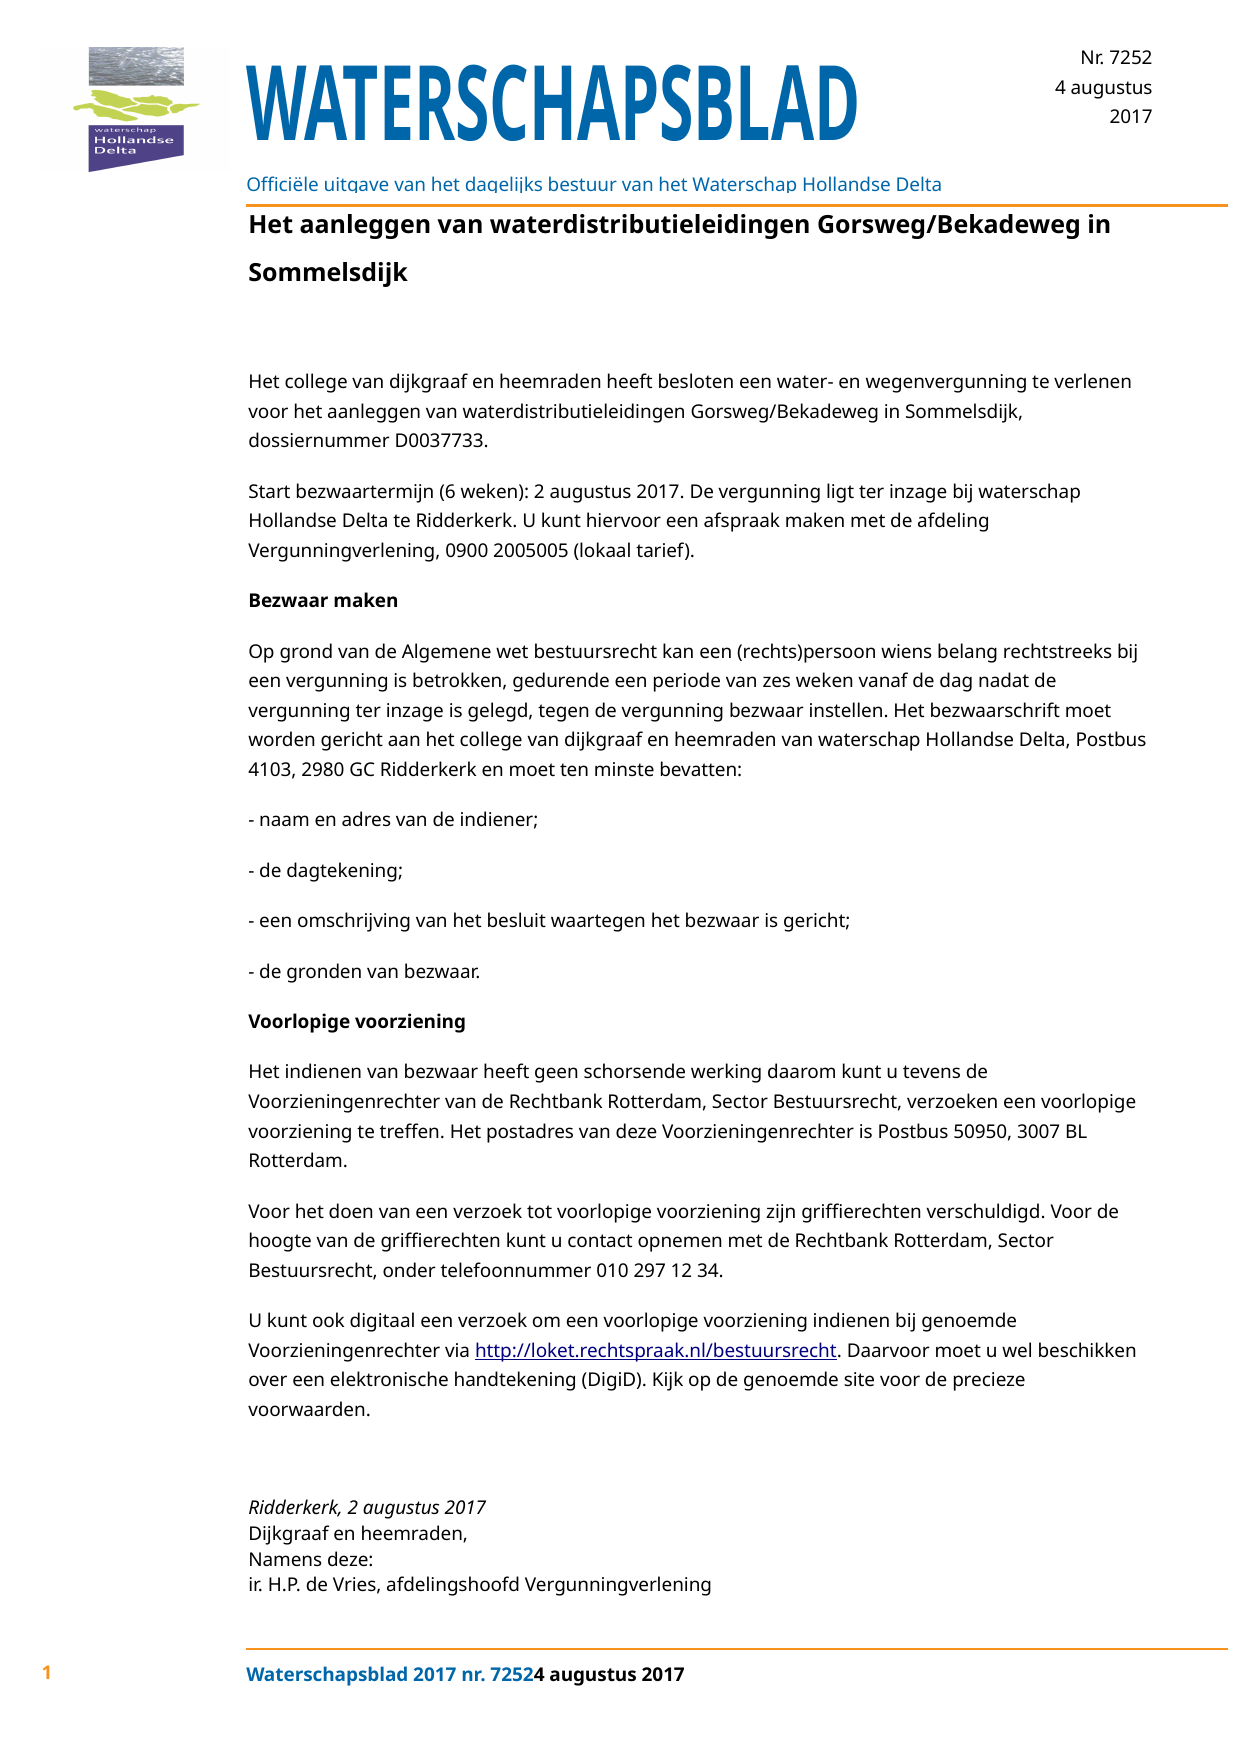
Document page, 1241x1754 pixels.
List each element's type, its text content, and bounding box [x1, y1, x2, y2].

text Namens deze: [248, 1546, 1152, 1572]
picture [41, 47, 231, 172]
text Start bezwaartermijn (6 weken): 2 augustus 2017. De vergunning ligt ter inzage bij waterschap Hollandse Delta te Ridderkerk. U kunt hiervoor een afspraak maken met de afdeling Vergunningverlening, 0900 2005005 (lokaal tarief). [248, 478, 1152, 563]
text Het indienen van bezwaar heeft geen schorsende werking daarom kunt u tevens de Voorzieningenrechter van de Rechtbank Rotterdam, Sector Bestuursrecht, verzoeken een voorlopige voorziening te treffen. Het postadres van deze Voorzieningenrechter is Postbus 50950, 3007 BL Rotterdam. [248, 1059, 1152, 1173]
text - de dagtekening; [248, 857, 1152, 883]
text Voorlopige voorziening [248, 1008, 1152, 1034]
text Bezwaar maken [248, 587, 1152, 613]
text Ridderkerk, 2 augustus 2017 [248, 1494, 1152, 1520]
text Dijkgraaf en heemraden, [248, 1520, 1152, 1546]
text Het aanleggen van waterdistributieleidingen Gorsweg/Bekadeweg in Sommelsdijk [248, 207, 1152, 288]
text - de gronden van bezwaar. [248, 958, 1152, 984]
text Het college van dijkgraaf en heemraden heeft besloten een water- en wegenvergunning te verlenen voor het aanleggen van waterdistributieleidingen Gorsweg/Bekadeweg in Sommelsdijk, dossiernummer D0037733. [248, 368, 1152, 453]
text - een omschrijving van het besluit waartegen het bezwaar is gericht; [248, 907, 1152, 933]
text - naam en adres van de indiener; [248, 807, 1152, 832]
text Voor het doen van een verzoek tot voorlopige voorziening zijn griffierechten verschuldigd. Voor de hoogte van de griffierechten kunt u contact opnemen met de Rechtbank Rotterdam, Sector Bestuursrecht, onder telefoonnummer 010 297 12 34. [248, 1198, 1152, 1283]
text ir. H.P. de Vries, afdelingshoofd Vergunningverlening [248, 1572, 1152, 1597]
text U kunt ook digitaal een verzoek om een voorlopige voorziening indienen bij genoemde Voorzieningenrechter via http://loket.rechtspraak.nl/bestuursrecht. Daarvoor moet u wel beschikken over een elektronische handtekening (DigiD). Kijk op de genoemde site voor de precieze voorwaarden. [248, 1307, 1152, 1422]
text Op grond van de Algemene wet bestuursrecht kan een (rechts)persoon wiens belang rechtstreeks bij een vergunning is betrokken, gedurende een periode van zes weken vanaf de dag nadat de vergunning ter inzage is gelegd, tegen de vergunning bezwaar instellen. Het bezwaarschrift moet worden gericht aan het college van dijkgraaf en heemraden van waterschap Hollandse Delta, Postbus 4103, 2980 GC Ridderkerk en moet ten minste bevatten: [248, 638, 1152, 782]
